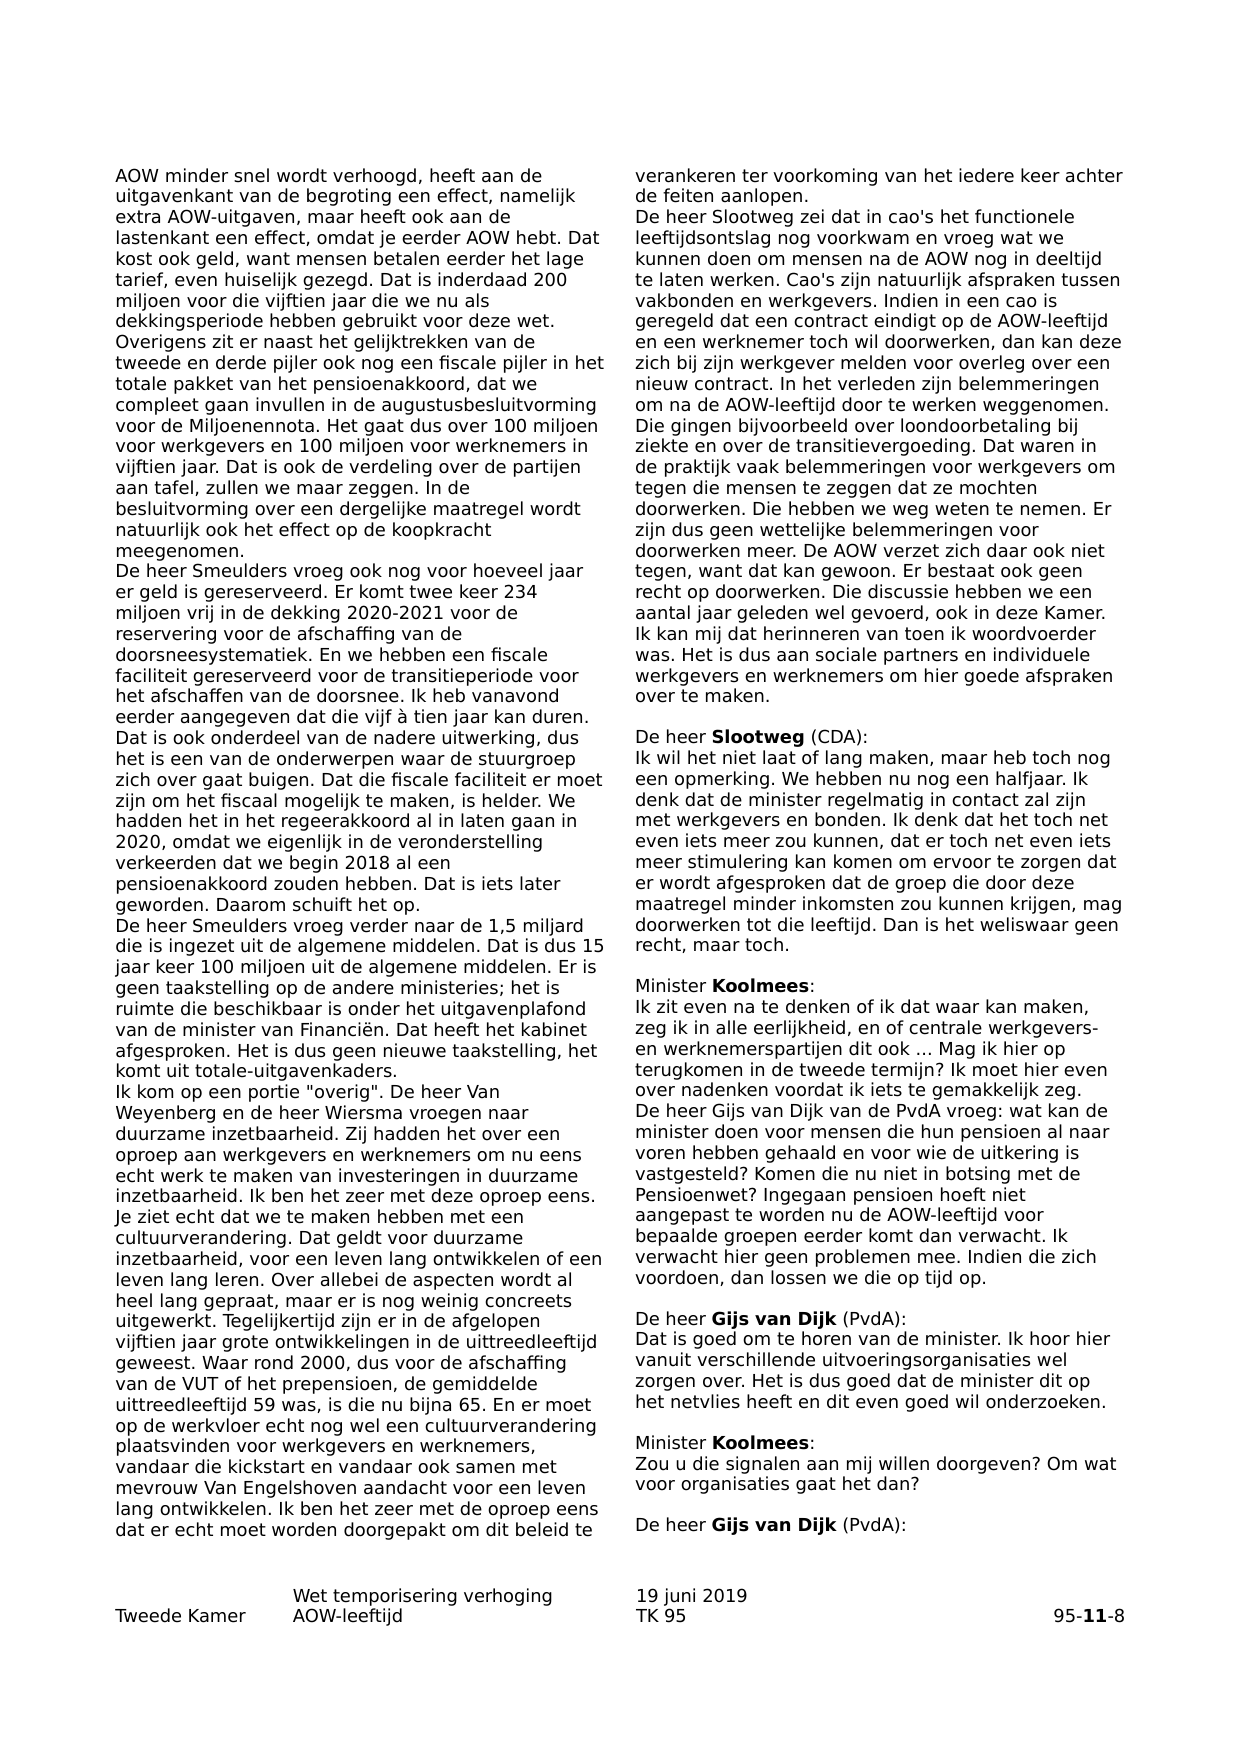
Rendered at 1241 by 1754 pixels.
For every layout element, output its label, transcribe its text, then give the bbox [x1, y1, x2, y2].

text De heer Slootweg (CDA): [635, 727, 1125, 748]
text Ik zit even na te denken of ik dat waar kan maken, zeg ik in alle eerlijkheid, en of centrale werkgevers- en werknemerspartijen dit ook ... Mag ik hier op terugkomen in de tweede termijn? Ik moet hier even over nadenken voordat ik iets te gemakkelijk zeg. [635, 997, 1125, 1101]
text De heer Gijs van Dijk van de PvdA vroeg: wat kan de minister doen voor mensen die hun pensioen al naar voren hebben gehaald en voor wie de uitkering is vastgesteld? Komen die nu niet in botsing met de Pensioenwet? Ingegaan pensioen hoeft niet aangepast te worden nu de AOW-leeftijd voor bepaalde groepen eerder komt dan verwacht. Ik verwacht hier geen problemen mee. Indien die zich voordoen, dan lossen we die op tijd op. [635, 1101, 1125, 1288]
text De heer Slootweg zei dat in cao's het functionele leeftijdsontslag nog voorkwam en vroeg wat we kunnen doen om mensen na de AOW nog in deeltijd te laten werken. Cao's zijn natuurlijk afspraken tussen vakbonden en werkgevers. Indien in een cao is geregeld dat een contract eindigt op de AOW-leeftijd en een werknemer toch wil doorwerken, dan kan deze zich bij zijn werkgever melden voor overleg over een nieuw contract. In het verleden zijn belemmeringen om na de AOW-leeftijd door te werken weggenomen. Die gingen bijvoorbeeld over loondoorbetaling bij ziekte en over de transitievergoeding. Dat waren in de praktijk vaak belemmeringen voor werkgevers om tegen die mensen te zeggen dat ze mochten doorwerken. Die hebben we weg weten te nemen. Er zijn dus geen wettelijke belemmeringen voor doorwerken meer. De AOW verzet zich daar ook niet tegen, want dat kan gewoon. Er bestaat ook geen recht op doorwerken. Die discussie hebben we een aantal jaar geleden wel gevoerd, ook in deze Kamer. Ik kan mij dat herinneren van toen ik woordvoerder was. Het is dus aan sociale partners en individuele werkgevers en werknemers om hier goede afspraken over te maken. [635, 207, 1125, 707]
text Minister Koolmees: [635, 1432, 1125, 1453]
text De heer Gijs van Dijk (PvdA): [635, 1308, 1125, 1329]
text Ik kom op een portie "overig". De heer Van Weyenberg en de heer Wiersma vroegen naar duurzame inzetbaarheid. Zij hadden het over een oproep aan werkgevers en werknemers om nu eens echt werk te maken van investeringen in duurzame inzetbaarheid. Ik ben het zeer met deze oproep eens. Je ziet echt dat we te maken hebben met een cultuurverandering. Dat geldt voor duurzame inzetbaarheid, voor een leven lang ontwikkelen of een leven lang leren. Over allebei de aspecten wordt al heel lang gepraat, maar er is nog weinig concreets uitgewerkt. Tegelijkertijd zijn er in de afgelopen vijftien jaar grote ontwikkelingen in de uittreedleeftijd geweest. Waar rond 2000, dus voor de afschaffing van de VUT of het prepensioen, de gemiddelde uittreedleeftijd 59 was, is die nu bijna 65. En er moet op de werkvloer echt nog wel een cultuurverandering plaatsvinden voor werkgevers en werknemers, vandaar die kickstart en vandaar ook samen met mevrouw Van Engelshoven aandacht voor een leven lang ontwikkelen. Ik ben het zeer met de oproep eens dat er echt moet worden doorgepakt om dit beleid te [115, 1082, 605, 1540]
text Zou u die signalen aan mij willen doorgeven? Om wat voor organisaties gaat het dan? [635, 1453, 1125, 1495]
text AOW minder snel wordt verhoogd, heeft aan de uitgavenkant van de begroting een effect, namelijk extra AOW-uitgaven, maar heeft ook aan de lastenkant een effect, omdat je eerder AOW hebt. Dat kost ook geld, want mensen betalen eerder het lage tarief, even huiselijk gezegd. Dat is inderdaad 200 miljoen voor die vijftien jaar die we nu als dekkingsperiode hebben gebruikt voor deze wet. Overigens zit er naast het gelijktrekken van de tweede en derde pijler ook nog een fiscale pijler in het totale pakket van het pensioenakkoord, dat we compleet gaan invullen in de augustusbesluitvorming voor de Miljoenennota. Het gaat dus over 100 miljoen voor werkgevers en 100 miljoen voor werknemers in vijftien jaar. Dat is ook de verdeling over de partijen aan tafel, zullen we maar zeggen. In de besluitvorming over een dergelijke maatregel wordt natuurlijk ook het effect op de koopkracht meegenomen. [115, 165, 605, 561]
text De heer Gijs van Dijk (PvdA): [635, 1515, 1125, 1536]
text Ik wil het niet laat of lang maken, maar heb toch nog een opmerking. We hebben nu nog een halfjaar. Ik denk dat de minister regelmatig in contact zal zijn met werkgevers en bonden. Ik denk dat het toch net even iets meer zou kunnen, dat er toch net even iets meer stimulering kan komen om ervoor te zorgen dat er wordt afgesproken dat de groep die door deze maatregel minder inkomsten zou kunnen krijgen, mag doorwerken tot die leeftijd. Dan is het weliswaar geen recht, maar toch. [635, 748, 1125, 956]
text verankeren ter voorkoming van het iedere keer achter de feiten aanlopen. [635, 165, 1125, 207]
text Minister Koolmees: [635, 976, 1125, 997]
text De heer Smeulders vroeg ook nog voor hoeveel jaar er geld is gereserveerd. Er komt twee keer 234 miljoen vrij in de dekking 2020-2021 voor de reservering voor de afschaffing van de doorsneesystematiek. En we hebben een fiscale faciliteit gereserveerd voor de transitieperiode voor het afschaffen van de doorsnee. Ik heb vanavond eerder aangegeven dat die vijf à tien jaar kan duren. Dat is ook onderdeel van de nadere uitwerking, dus het is een van de onderwerpen waar de stuurgroep zich over gaat buigen. Dat die fiscale faciliteit er moet zijn om het fiscaal mogelijk te maken, is helder. We hadden het in het regeerakkoord al in laten gaan in 2020, omdat we eigenlijk in de veronderstelling verkeerden dat we begin 2018 al een pensioenakkoord zouden hebben. Dat is iets later geworden. Daarom schuift het op. [115, 561, 605, 915]
text De heer Smeulders vroeg verder naar de 1,5 miljard die is ingezet uit de algemene middelen. Dat is dus 15 jaar keer 100 miljoen uit de algemene middelen. Er is geen taakstelling op de andere ministeries; het is ruimte die beschikbaar is onder het uitgavenplafond van de minister van Financiën. Dat heeft het kabinet afgesproken. Het is dus geen nieuwe taakstelling, het komt uit totale-uitgavenkaders. [115, 915, 605, 1082]
text Dat is goed om te horen van de minister. Ik hoor hier vanuit verschillende uitvoeringsorganisaties wel zorgen over. Het is dus goed dat de minister dit op het netvlies heeft en dit even goed wil onderzoeken. [635, 1329, 1125, 1412]
